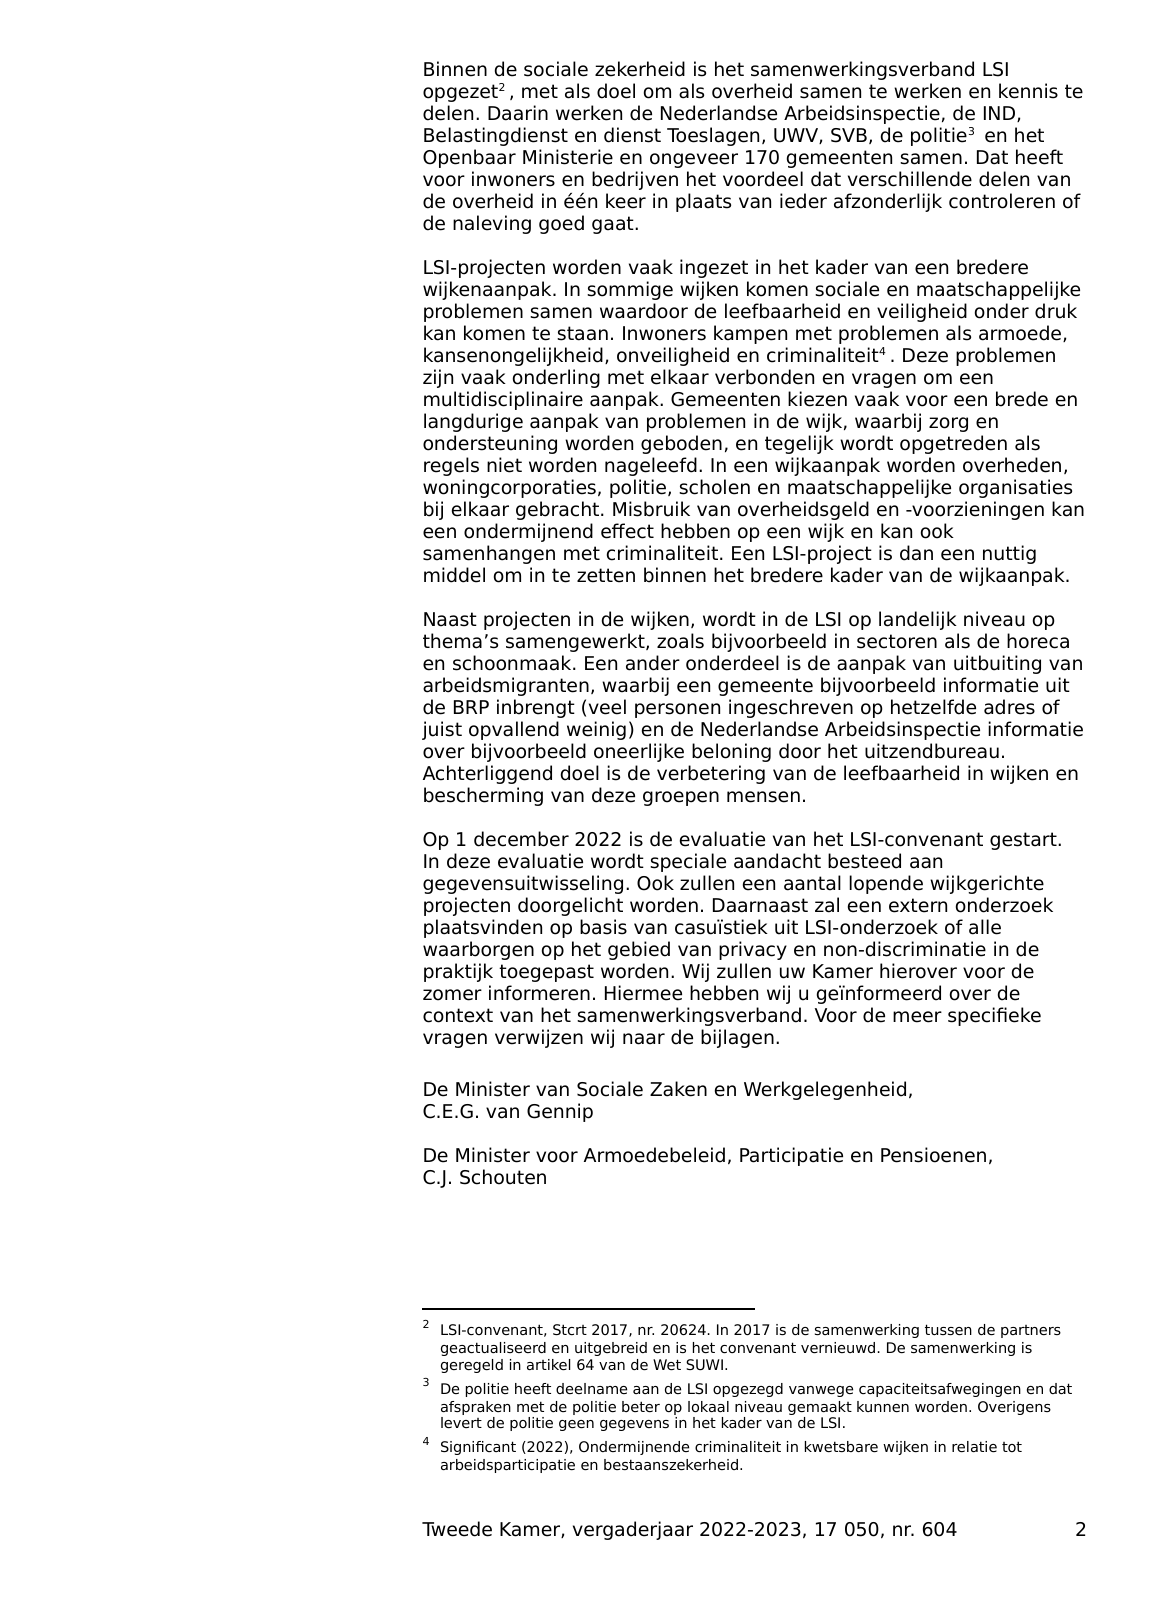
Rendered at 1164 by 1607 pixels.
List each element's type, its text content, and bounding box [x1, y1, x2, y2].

text De Minister voor Armoedebeleid, Participatie en Pensioenen, C.J. Schouten [422, 1145, 1087, 1189]
text Op 1 december 2022 is de evaluatie van het LSI-convenant gestart. In deze evaluatie wordt speciale aandacht besteed aan gegevensuitwisseling. Ook zullen een aantal lopende wijkgerichte projecten doorgelicht worden. Daarnaast zal een extern onderzoek plaatsvinden op basis van casuïstiek uit LSI-onderzoek of alle waarborgen op het gebied van privacy en non-discriminatie in de praktijk toegepast worden. Wij zullen uw Kamer hierover voor de zomer informeren. Hiermee hebben wij u geïnformeerd over de context van het samenwerkingsverband. Voor de meer specifieke vragen verwijzen wij naar de bijlagen. [422, 829, 1087, 1049]
text Binnen de sociale zekerheid is het samenwerkingsverband LSI opgezet, met als doel om als overheid samen te werken en kennis te delen. Daarin werken de Nederlandse Arbeidsinspectie, de IND, Belastingdienst en dienst Toeslagen, UWV, SVB, de politie en het Openbaar Ministerie en ongeveer 170 gemeenten samen. Dat heeft voor inwoners en bedrijven het voordeel dat verschillende delen van de overheid in één keer in plaats van ieder afzonderlijk controleren of de naleving goed gaat. [422, 59, 1087, 235]
text De Minister van Sociale Zaken en Werkgelegenheid, C.E.G. van Gennip [422, 1079, 1087, 1123]
text LSI-projecten worden vaak ingezet in het kader van een bredere wijkenaanpak. In sommige wijken komen sociale en maatschappelijke problemen samen waardoor de leefbaarheid en veiligheid onder druk kan komen te staan. Inwoners kampen met problemen als armoede, kansenongelijkheid, onveiligheid en criminaliteit. Deze problemen zijn vaak onderling met elkaar verbonden en vragen om een multidisciplinaire aanpak. Gemeenten kiezen vaak voor een brede en langdurige aanpak van problemen in de wijk, waarbij zorg en ondersteuning worden geboden, en tegelijk wordt opgetreden als regels niet worden nageleefd. In een wijkaanpak worden overheden, woningcorporaties, politie, scholen en maatschappelijke organisaties bij elkaar gebracht. Misbruik van overheidsgeld en -voorzieningen kan een ondermijnend effect hebben op een wijk en kan ook samenhangen met criminaliteit. Een LSI-project is dan een nuttig middel om in te zetten binnen het bredere kader van de wijkaanpak. [422, 257, 1087, 587]
text Significant (2022), Ondermijnende criminaliteit in kwetsbare wijken in relatie tot arbeidsparticipatie en bestaanszekerheid. [422, 1435, 1087, 1474]
text LSI-convenant, Stcrt 2017, nr. 20624. In 2017 is de samenwerking tussen de partners geactualiseerd en uitgebreid en is het convenant vernieuwd. De samenwerking is geregeld in artikel 64 van de Wet SUWI. [422, 1318, 1087, 1374]
text Naast projecten in de wijken, wordt in de LSI op landelijk niveau op thema’s samengewerkt, zoals bijvoorbeeld in sectoren als de horeca en schoonmaak. Een ander onderdeel is de aanpak van uitbuiting van arbeidsmigranten, waarbij een gemeente bijvoorbeeld informatie uit de BRP inbrengt (veel personen ingeschreven op hetzelfde adres of juist opvallend weinig) en de Nederlandse Arbeidsinspectie informatie over bijvoorbeeld oneerlijke beloning door het uitzendbureau. Achterliggend doel is de verbetering van de leefbaarheid in wijken en bescherming van deze groepen mensen. [422, 609, 1087, 807]
text De politie heeft deelname aan de LSI opgezegd vanwege capaciteitsafwegingen en dat afspraken met de politie beter op lokaal niveau gemaakt kunnen worden. Overigens levert de politie geen gegevens in het kader van de LSI. [422, 1377, 1087, 1432]
